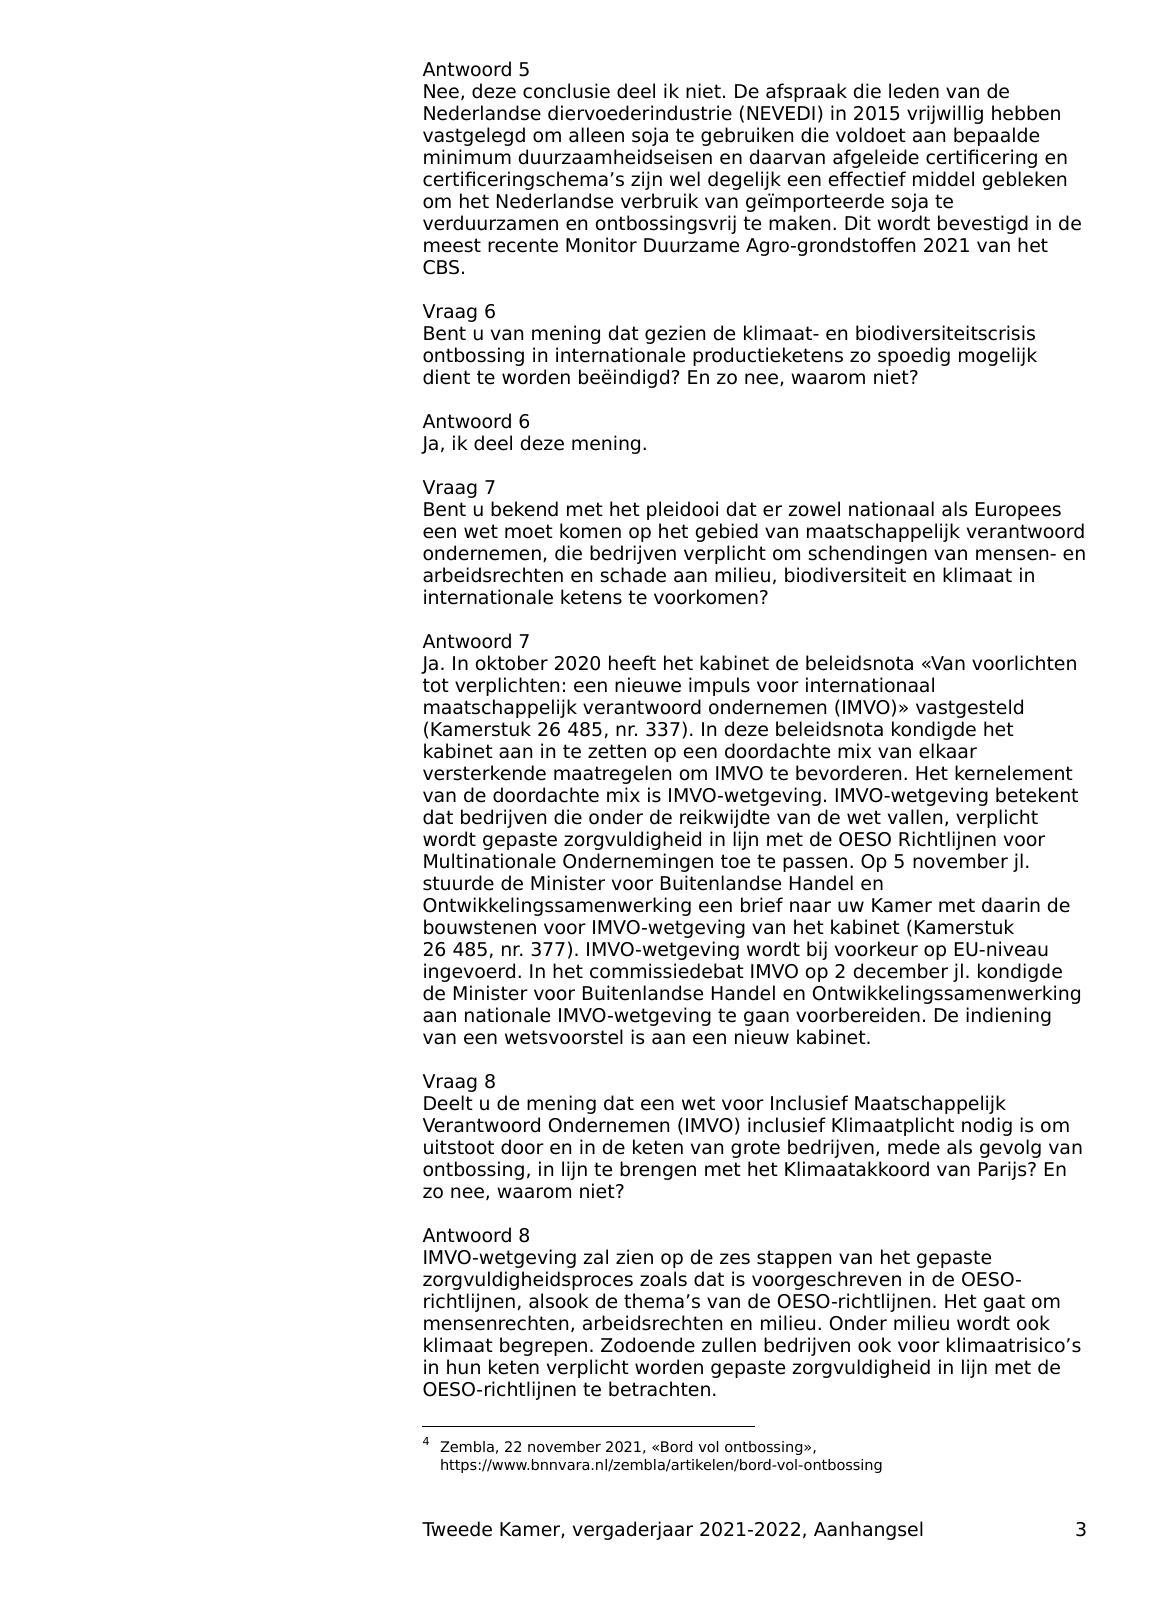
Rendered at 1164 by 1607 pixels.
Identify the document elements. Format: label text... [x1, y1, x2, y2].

text Ja. In oktober 2020 heeft het kabinet de beleidsnota «Van voorlichten tot verplichten: een nieuwe impuls voor internationaal maatschappelijk verantwoord ondernemen (IMVO)» vastgesteld (Kamerstuk 26 485, nr. 337). In deze beleidsnota kondigde het kabinet aan in te zetten op een doordachte mix van elkaar versterkende maatregelen om IMVO te bevorderen. Het kernelement van de doordachte mix is IMVO-wetgeving. IMVO-wetgeving betekent dat bedrijven die onder de reikwijdte van de wet vallen, verplicht wordt gepaste zorgvuldigheid in lijn met de OESO Richtlijnen voor Multinationale Ondernemingen toe te passen. Op 5 november jl. stuurde de Minister voor Buitenlandse Handel en Ontwikkelingssamenwerking een brief naar uw Kamer met daarin de bouwstenen voor IMVO-wetgeving van het kabinet (Kamerstuk 26 485, nr. 377). IMVO-wetgeving wordt bij voorkeur op EU-niveau ingevoerd. In het commissiedebat IMVO op 2 december jl. kondigde de Minister voor Buitenlandse Handel en Ontwikkelingssamenwerking aan nationale IMVO-wetgeving te gaan voorbereiden. De indiening van een wetsvoorstel is aan een nieuw kabinet. [422, 653, 1087, 1049]
text Antwoord 5 [422, 59, 1087, 81]
text Vraag 6 [422, 301, 1087, 323]
text IMVO-wetgeving zal zien op de zes stappen van het gepaste zorgvuldigheidsproces zoals dat is voorgeschreven in de OESO-richtlijnen, alsook de thema’s van de OESO-richtlijnen. Het gaat om mensenrechten, arbeidsrechten en milieu. Onder milieu wordt ook klimaat begrepen. Zodoende zullen bedrijven ook voor klimaatrisico’s in hun keten verplicht worden gepaste zorgvuldigheid in lijn met de OESO-richtlijnen te betrachten. [422, 1247, 1087, 1401]
text Bent u van mening dat gezien de klimaat- en biodiversiteitscrisis ontbossing in internationale productieketens zo spoedig mogelijk dient te worden beëindigd? En zo nee, waarom niet? [422, 323, 1087, 389]
text Antwoord 7 [422, 631, 1087, 653]
text Vraag 7 [422, 477, 1087, 499]
text Deelt u de mening dat een wet voor Inclusief Maatschappelijk Verantwoord Ondernemen (IMVO) inclusief Klimaatplicht nodig is om uitstoot door en in de keten van grote bedrijven, mede als gevolg van ontbossing, in lijn te brengen met het Klimaatakkoord van Parijs? En zo nee, waarom niet? [422, 1093, 1087, 1203]
text Bent u bekend met het pleidooi dat er zowel nationaal als Europees een wet moet komen op het gebied van maatschappelijk verantwoord ondernemen, die bedrijven verplicht om schendingen van mensen- en arbeidsrechten en schade aan milieu, biodiversiteit en klimaat in internationale ketens te voorkomen? [422, 499, 1087, 609]
text Antwoord 6 [422, 411, 1087, 433]
text Zembla, 22 november 2021, «Bord vol ontbossing», https://www.bnnvara.nl/zembla/artikelen/bord-vol-ontbossing [422, 1435, 1087, 1474]
text Vraag 8 [422, 1071, 1087, 1093]
text Antwoord 8 [422, 1225, 1087, 1247]
text Ja, ik deel deze mening. [422, 433, 1087, 455]
text Nee, deze conclusie deel ik niet. De afspraak die leden van de Nederlandse diervoederindustrie (NEVEDI) in 2015 vrijwillig hebben vastgelegd om alleen soja te gebruiken die voldoet aan bepaalde minimum duurzaamheidseisen en daarvan afgeleide certificering en certificeringschema’s zijn wel degelijk een effectief middel gebleken om het Nederlandse verbruik van geïmporteerde soja te verduurzamen en ontbossingsvrij te maken. Dit wordt bevestigd in de meest recente Monitor Duurzame Agro-grondstoffen 2021 van het CBS. [422, 81, 1087, 279]
